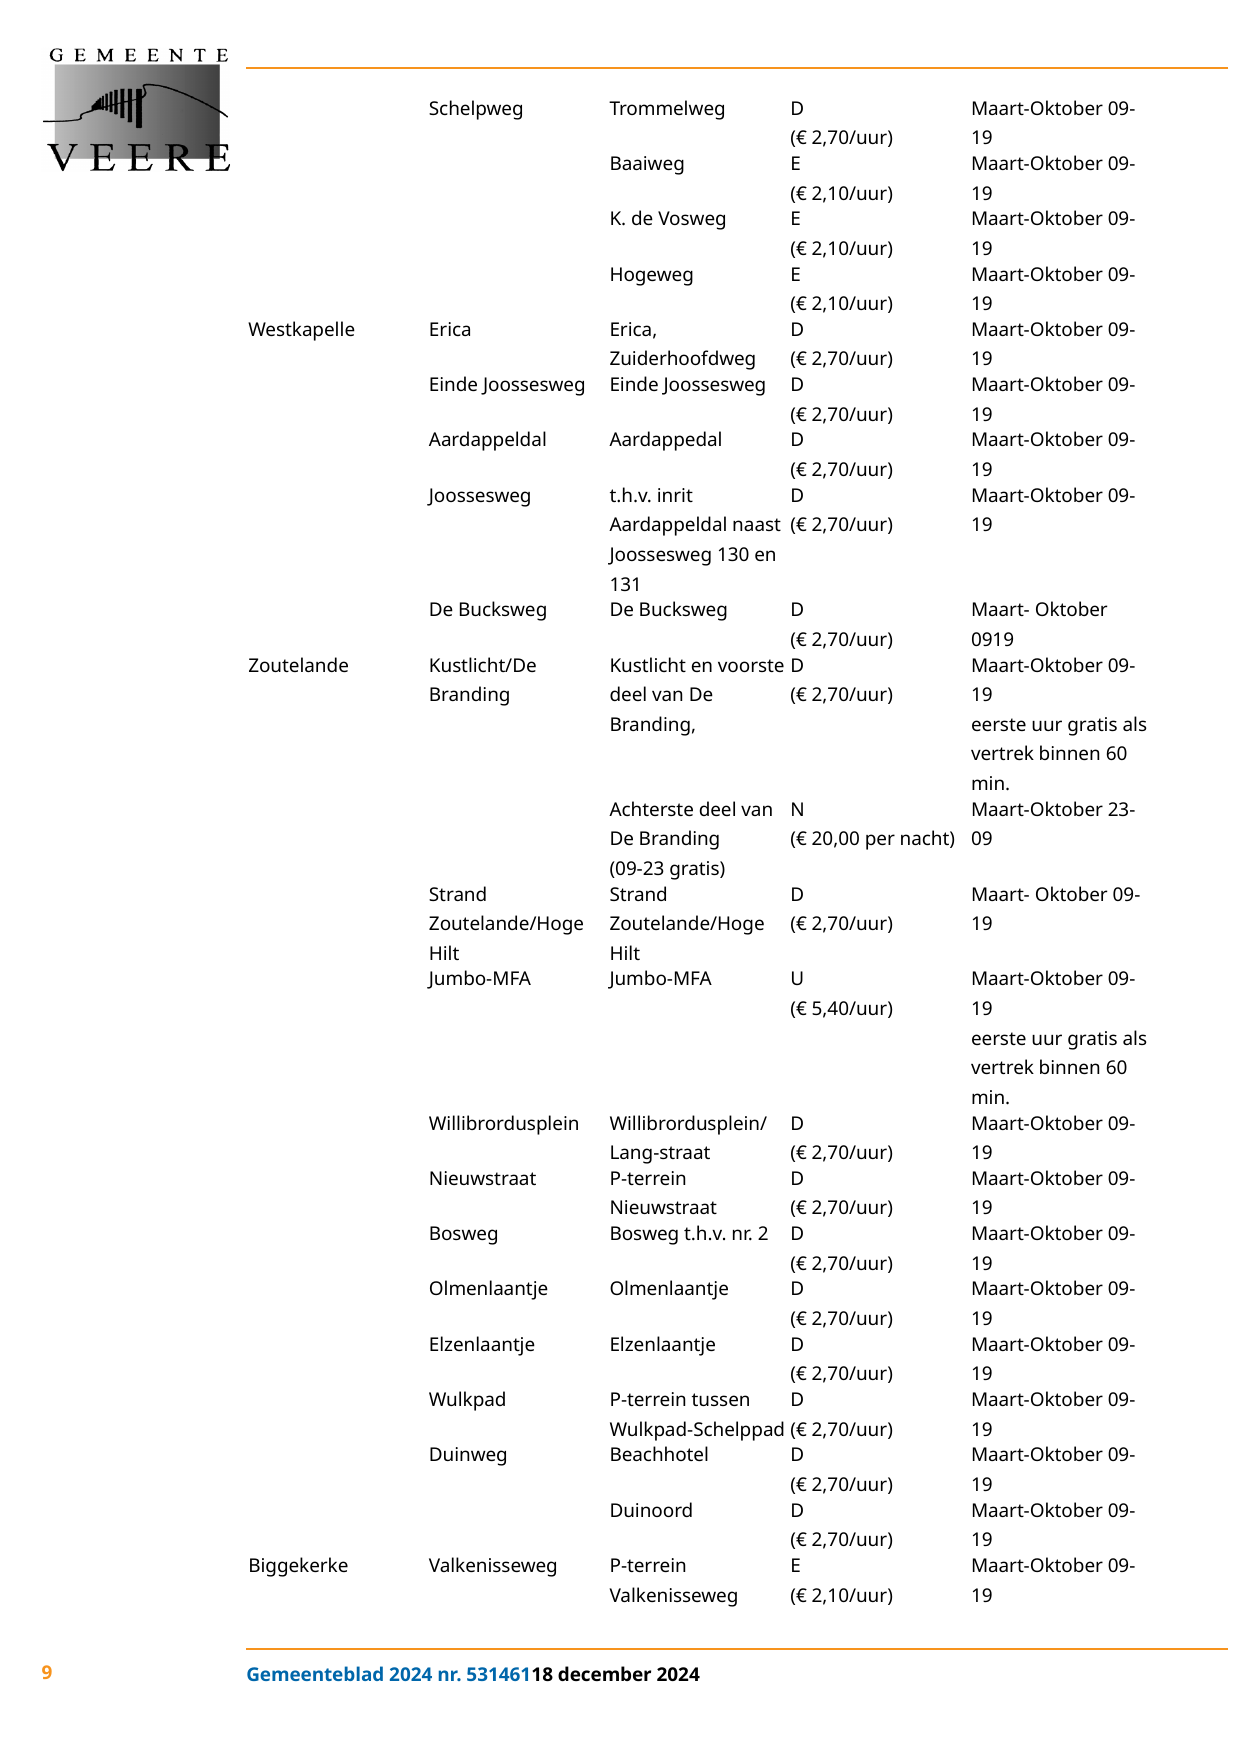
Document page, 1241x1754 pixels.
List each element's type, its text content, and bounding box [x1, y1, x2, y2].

table_cell Valkenisseweg [429, 1552, 609, 1607]
table_cell Maart-Oktober 09-19 [971, 1331, 1152, 1386]
table_cell Jumbo-MFA [609, 966, 790, 1110]
table_cell D (€ 2,70/uur) [790, 316, 971, 371]
table_cell Maart-Oktober 09-19 [971, 371, 1152, 427]
table_cell Westkapelle [248, 316, 429, 371]
table_cell Schelpweg [429, 95, 609, 150]
table_cell Maart-Oktober 09-19 [971, 1442, 1152, 1497]
table_cell Erica [429, 316, 609, 371]
table_cell D (€ 2,70/uur) [790, 482, 971, 596]
table_cell [248, 796, 429, 881]
table_cell P-terrein Valkenisseweg [609, 1552, 790, 1607]
table_cell P-terrein Nieuwstraat [609, 1165, 790, 1220]
table_cell Einde Joossesweg [429, 371, 609, 427]
table_cell Elzenlaantje [429, 1331, 609, 1386]
table_cell Aardappeldal [429, 427, 609, 482]
table_cell D (€ 2,70/uur) [790, 1497, 971, 1552]
table_cell Erica, Zuiderhoofdweg [609, 316, 790, 371]
table_cell Maart-Oktober 09-19 [971, 427, 1152, 482]
table_cell [248, 482, 429, 596]
table_cell [248, 205, 429, 261]
table_cell Maart-Oktober 09-19 [971, 150, 1152, 205]
table_cell [248, 427, 429, 482]
table_cell [248, 966, 429, 1110]
table_cell Maart-Oktober 09-19 [971, 1552, 1152, 1607]
table_cell [248, 1497, 429, 1552]
table_cell Bosweg t.h.v. nr. 2 [609, 1220, 790, 1276]
table_cell Olmenlaantje [429, 1276, 609, 1331]
table_cell Trommelweg [609, 95, 790, 150]
table_cell Maart-Oktober 09-19 [971, 1497, 1152, 1552]
table_cell t.h.v. inrit Aardappeldal naast Joossesweg 130 en 131 [609, 482, 790, 596]
table_cell [248, 1276, 429, 1331]
table_cell [429, 150, 609, 205]
table_cell N (€ 20,00 per nacht) [790, 796, 971, 881]
table_cell Olmenlaantje [609, 1276, 790, 1331]
table_cell U (€ 5,40/uur) [790, 966, 971, 1110]
table_cell E (€ 2,10/uur) [790, 205, 971, 261]
table_cell Maart- Oktober 0919 [971, 596, 1152, 652]
table_cell D (€ 2,70/uur) [790, 371, 971, 427]
table_cell Maart-Oktober 09-19 [971, 1165, 1152, 1220]
table_cell Willibrordusplein/Lang-straat [609, 1110, 790, 1165]
table_cell Maart-Oktober 09-19 [971, 261, 1152, 316]
table_cell [248, 261, 429, 316]
table_cell [429, 205, 609, 261]
table_cell K. de Vosweg [609, 205, 790, 261]
picture [41, 47, 231, 172]
table_cell Biggekerke [248, 1552, 429, 1607]
table_cell E (€ 2,10/uur) [790, 150, 971, 205]
table_cell [248, 95, 429, 150]
table_cell Bosweg [429, 1220, 609, 1276]
table_cell [248, 371, 429, 427]
table_cell E (€ 2,10/uur) [790, 261, 971, 316]
table_cell D (€ 2,70/uur) [790, 881, 971, 966]
table_cell D (€ 2,70/uur) [790, 1331, 971, 1386]
table_cell Maart-Oktober 23-09 [971, 796, 1152, 881]
table_cell D (€ 2,70/uur) [790, 427, 971, 482]
table_cell De Bucksweg [429, 596, 609, 652]
table_cell E (€ 2,10/uur) [790, 1552, 971, 1607]
table_cell Achterste deel van De Branding (09-23 gratis) [609, 796, 790, 881]
table_cell D (€ 2,70/uur) [790, 1220, 971, 1276]
table_cell D (€ 2,70/uur) [790, 1165, 971, 1220]
table_cell Maart-Oktober 09-19 [971, 1220, 1152, 1276]
table_cell D (€ 2,70/uur) [790, 1276, 971, 1331]
table_cell De Bucksweg [609, 596, 790, 652]
table_cell Maart-Oktober 09-19 [971, 205, 1152, 261]
table_cell D (€ 2,70/uur) [790, 652, 971, 796]
table_cell Maart-Oktober 09-19 [971, 1110, 1152, 1165]
table_cell D (€ 2,70/uur) [790, 596, 971, 652]
table_cell [248, 881, 429, 966]
table_cell Hogeweg [609, 261, 790, 316]
table_cell Baaiweg [609, 150, 790, 205]
table_cell Duinoord [609, 1497, 790, 1552]
table_cell [248, 150, 429, 205]
table_cell Beachhotel [609, 1442, 790, 1497]
table_cell [429, 261, 609, 316]
table_cell Duinweg [429, 1442, 609, 1497]
table_cell Maart-Oktober 09-19 [971, 482, 1152, 596]
table_cell Jumbo-MFA [429, 966, 609, 1110]
table_cell Einde Joossesweg [609, 371, 790, 427]
table_cell [248, 596, 429, 652]
table_cell Maart-Oktober 09-19 eerste uur gratis als vertrek binnen 60 min. [971, 966, 1152, 1110]
table_cell Maart-Oktober 09-19 [971, 95, 1152, 150]
table_cell [248, 1220, 429, 1276]
table_cell Joossesweg [429, 482, 609, 596]
table_cell [248, 1386, 429, 1442]
table_cell P-terrein tussen Wulkpad-Schelppad [609, 1386, 790, 1442]
table_cell Maart-Oktober 09-19 [971, 1386, 1152, 1442]
table_cell Willibrordusplein [429, 1110, 609, 1165]
table_cell [429, 1497, 609, 1552]
table_cell D (€ 2,70/uur) [790, 1386, 971, 1442]
table_cell Zoutelande [248, 652, 429, 796]
table_cell Maart-Oktober 09-19 [971, 1276, 1152, 1331]
table_cell Strand Zoutelande/Hoge Hilt [609, 881, 790, 966]
table_cell [248, 1110, 429, 1165]
table_cell Kustlicht en voorste deel van De Branding, [609, 652, 790, 796]
table_cell Aardappedal [609, 427, 790, 482]
table_cell Nieuwstraat [429, 1165, 609, 1220]
table_cell [248, 1331, 429, 1386]
table_cell Maart- Oktober 09-19 [971, 881, 1152, 966]
table_cell Kustlicht/De Branding [429, 652, 609, 796]
table_cell [429, 796, 609, 881]
table_cell D (€ 2,70/uur) [790, 1442, 971, 1497]
table_cell Maart-Oktober 09-19 eerste uur gratis als vertrek binnen 60 min. [971, 652, 1152, 796]
table_cell [248, 1442, 429, 1497]
table_cell D (€ 2,70/uur) [790, 1110, 971, 1165]
table_cell D (€ 2,70/uur) [790, 95, 971, 150]
table_cell [248, 1165, 429, 1220]
table_cell Wulkpad [429, 1386, 609, 1442]
table_cell Maart-Oktober 09-19 [971, 316, 1152, 371]
table_cell Elzenlaantje [609, 1331, 790, 1386]
table_cell Strand Zoutelande/Hoge Hilt [429, 881, 609, 966]
